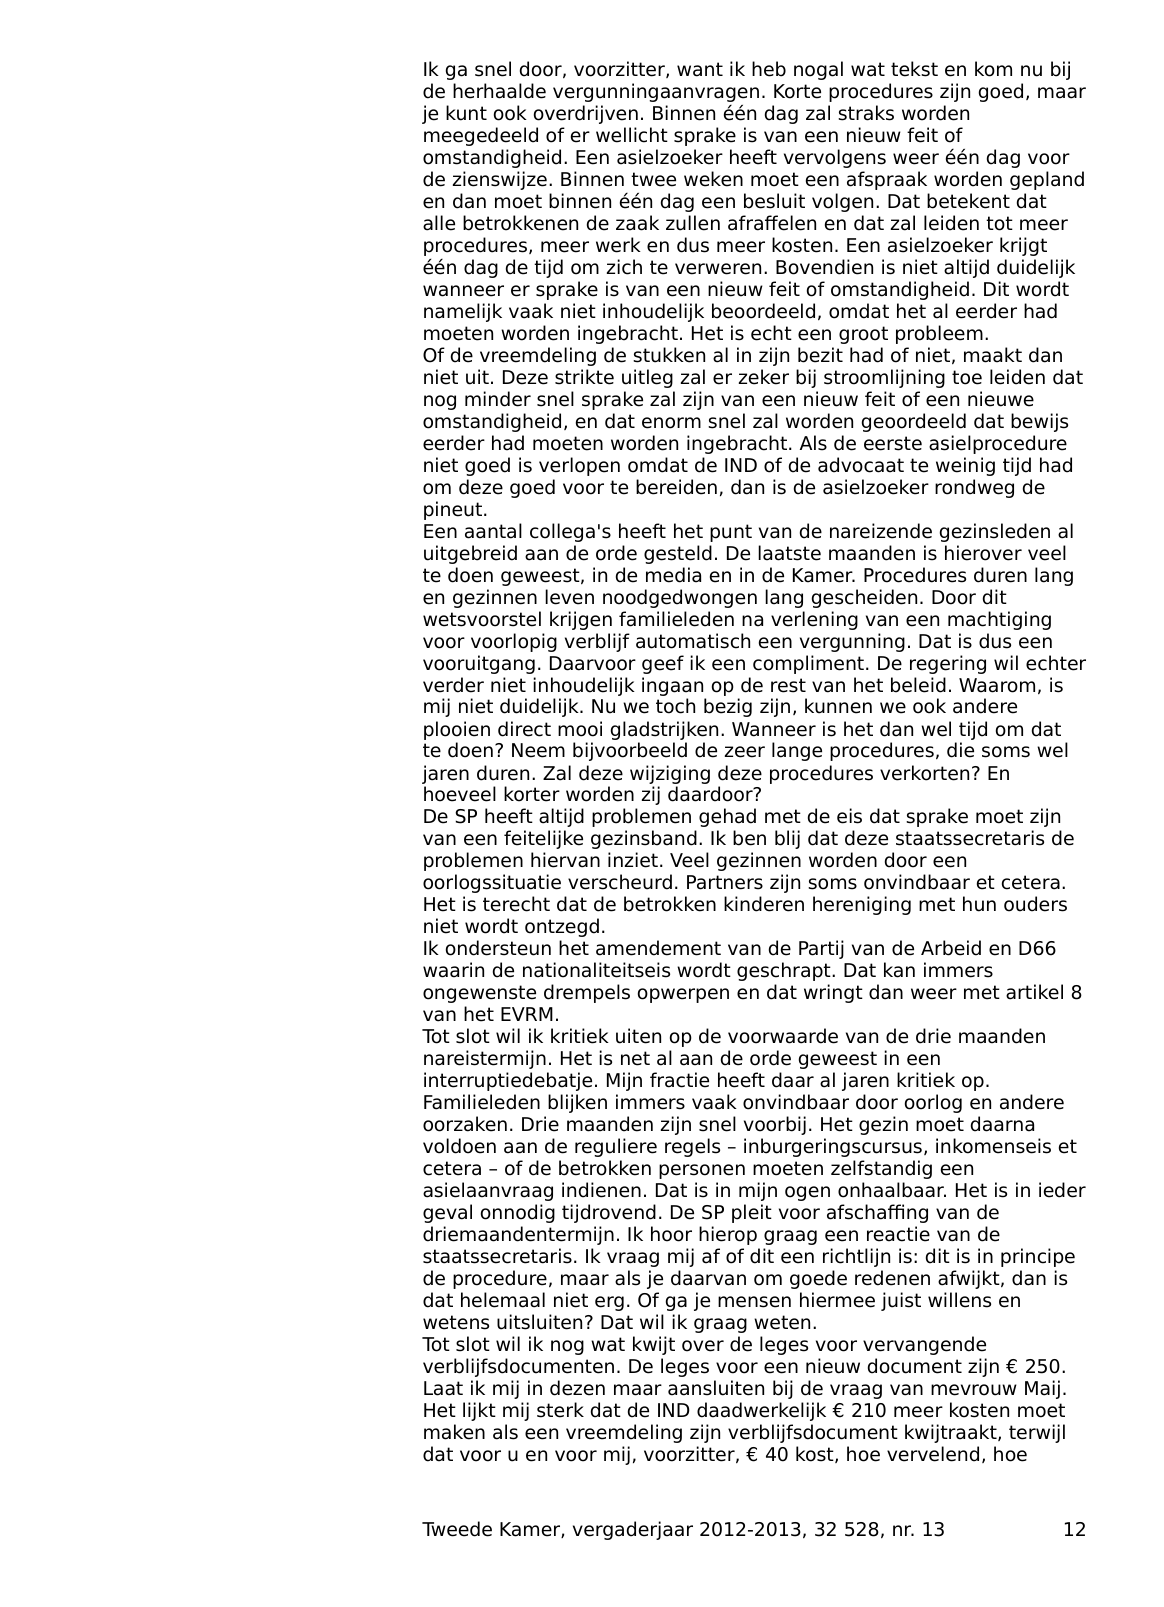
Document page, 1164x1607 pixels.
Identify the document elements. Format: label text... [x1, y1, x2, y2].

text Of de vreemdeling de stukken al in zijn bezit had of niet, maakt dan niet uit. Deze strikte uitleg zal er zeker bij stroomlijning toe leiden dat nog minder snel sprake zal zijn van een nieuw feit of een nieuwe omstandigheid, en dat enorm snel zal worden geoordeeld dat bewijs eerder had moeten worden ingebracht. Als de eerste asielprocedure niet goed is verlopen omdat de IND of de advocaat te weinig tijd had om deze goed voor te bereiden, dan is de asielzoeker rondweg de pineut. [422, 345, 1087, 521]
text Ik ga snel door, voorzitter, want ik heb nogal wat tekst en kom nu bij de herhaalde vergunningaanvragen. Korte procedures zijn goed, maar je kunt ook overdrijven. Binnen één dag zal straks worden meegedeeld of er wellicht sprake is van een nieuw feit of omstandigheid. Een asielzoeker heeft vervolgens weer één dag voor de zienswijze. Binnen twee weken moet een afspraak worden gepland en dan moet binnen één dag een besluit volgen. Dat betekent dat alle betrokkenen de zaak zullen afraffelen en dat zal leiden tot meer procedures, meer werk en dus meer kosten. Een asielzoeker krijgt één dag de tijd om zich te verweren. Bovendien is niet altijd duidelijk wanneer er sprake is van een nieuw feit of omstandigheid. Dit wordt namelijk vaak niet inhoudelijk beoordeeld, omdat het al eerder had moeten worden ingebracht. Het is echt een groot probleem. [422, 59, 1087, 345]
text Tot slot wil ik nog wat kwijt over de leges voor vervangende verblijfsdocumenten. De leges voor een nieuw document zijn € 250. Laat ik mij in dezen maar aansluiten bij de vraag van mevrouw Maij. Het lijkt mij sterk dat de IND daadwerkelijk € 210 meer kosten moet maken als een vreemdeling zijn verblijfsdocument kwijtraakt, terwijl dat voor u en voor mij, voorzitter, € 40 kost, hoe vervelend, hoe [422, 1334, 1087, 1466]
text De SP heeft altijd problemen gehad met de eis dat sprake moet zijn van een feitelijke gezinsband. Ik ben blij dat deze staatssecretaris de problemen hiervan inziet. Veel gezinnen worden door een oorlogssituatie verscheurd. Partners zijn soms onvindbaar et cetera. Het is terecht dat de betrokken kinderen hereniging met hun ouders niet wordt ontzegd. [422, 806, 1087, 938]
text Tot slot wil ik kritiek uiten op de voorwaarde van de drie maanden nareistermijn. Het is net al aan de orde geweest in een interruptiedebatje. Mijn fractie heeft daar al jaren kritiek op. Familieleden blijken immers vaak onvindbaar door oorlog en andere oorzaken. Drie maanden zijn snel voorbij. Het gezin moet daarna voldoen aan de reguliere regels – inburgeringscursus, inkomenseis et cetera – of de betrokken personen moeten zelfstandig een asielaanvraag indienen. Dat is in mijn ogen onhaalbaar. Het is in ieder geval onnodig tijdrovend. De SP pleit voor afschaffing van de driemaandentermijn. Ik hoor hierop graag een reactie van de staatssecretaris. Ik vraag mij af of dit een richtlijn is: dit is in principe de procedure, maar als je daarvan om goede redenen afwijkt, dan is dat helemaal niet erg. Of ga je mensen hiermee juist willens en wetens uitsluiten? Dat wil ik graag weten. [422, 1026, 1087, 1334]
text Ik ondersteun het amendement van de Partij van de Arbeid en D66 waarin de nationaliteitseis wordt geschrapt. Dat kan immers ongewenste drempels opwerpen en dat wringt dan weer met artikel 8 van het EVRM. [422, 938, 1087, 1026]
text Een aantal collega's heeft het punt van de nareizende gezinsleden al uitgebreid aan de orde gesteld. De laatste maanden is hierover veel te doen geweest, in de media en in de Kamer. Procedures duren lang en gezinnen leven noodgedwongen lang gescheiden. Door dit wetsvoorstel krijgen familieleden na verlening van een machtiging voor voorlopig verblijf automatisch een vergunning. Dat is dus een vooruitgang. Daarvoor geef ik een compliment. De regering wil echter verder niet inhoudelijk ingaan op de rest van het beleid. Waarom, is mij niet duidelijk. Nu we toch bezig zijn, kunnen we ook andere plooien direct mooi gladstrijken. Wanneer is het dan wel tijd om dat te doen? Neem bijvoorbeeld de zeer lange procedures, die soms wel jaren duren. Zal deze wijziging deze procedures verkorten? En hoeveel korter worden zij daardoor? [422, 521, 1087, 806]
